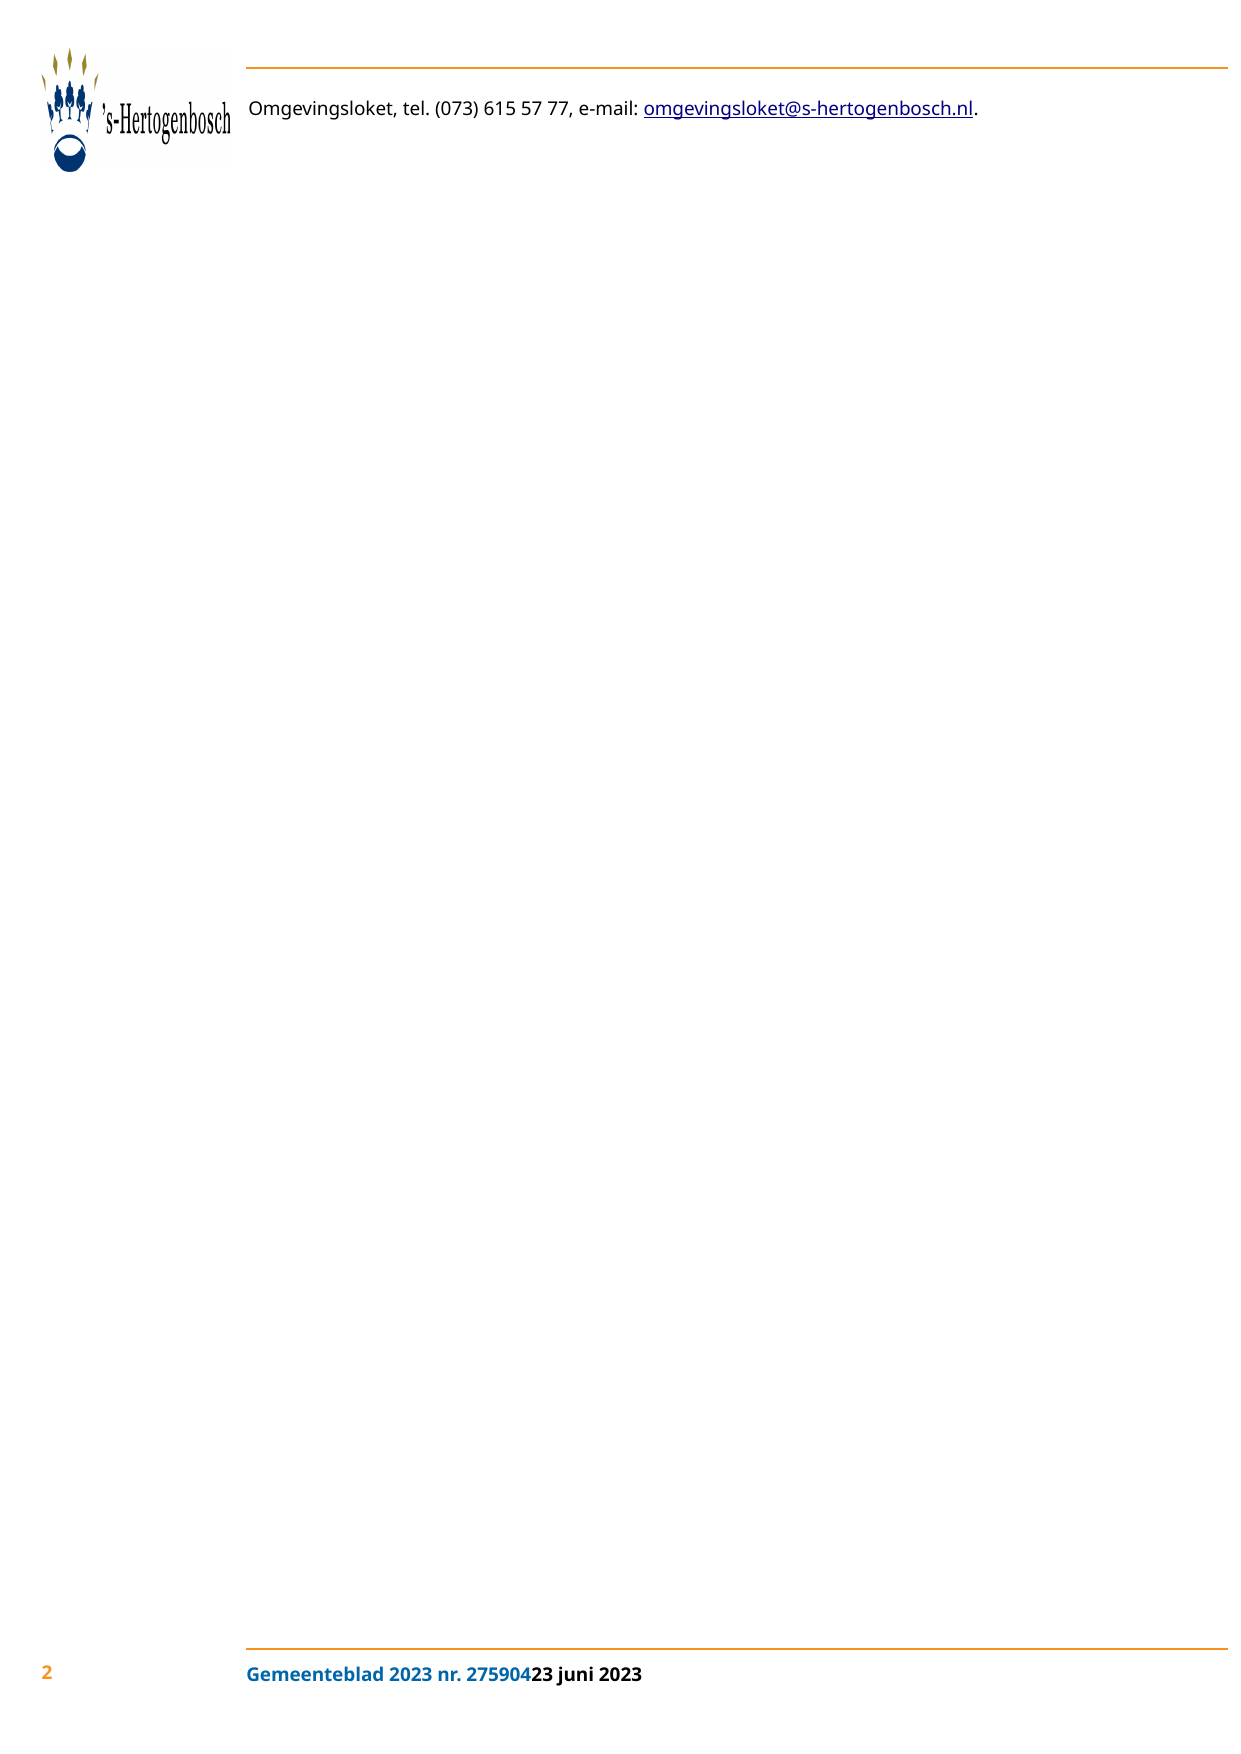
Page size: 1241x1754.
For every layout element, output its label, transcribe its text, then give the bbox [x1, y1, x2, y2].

picture [41, 47, 231, 172]
text Omgevingsloket, tel. (073) 615 57 77, e-mail: omgevingsloket@s-hertogenbosch.nl. [248, 95, 1152, 121]
